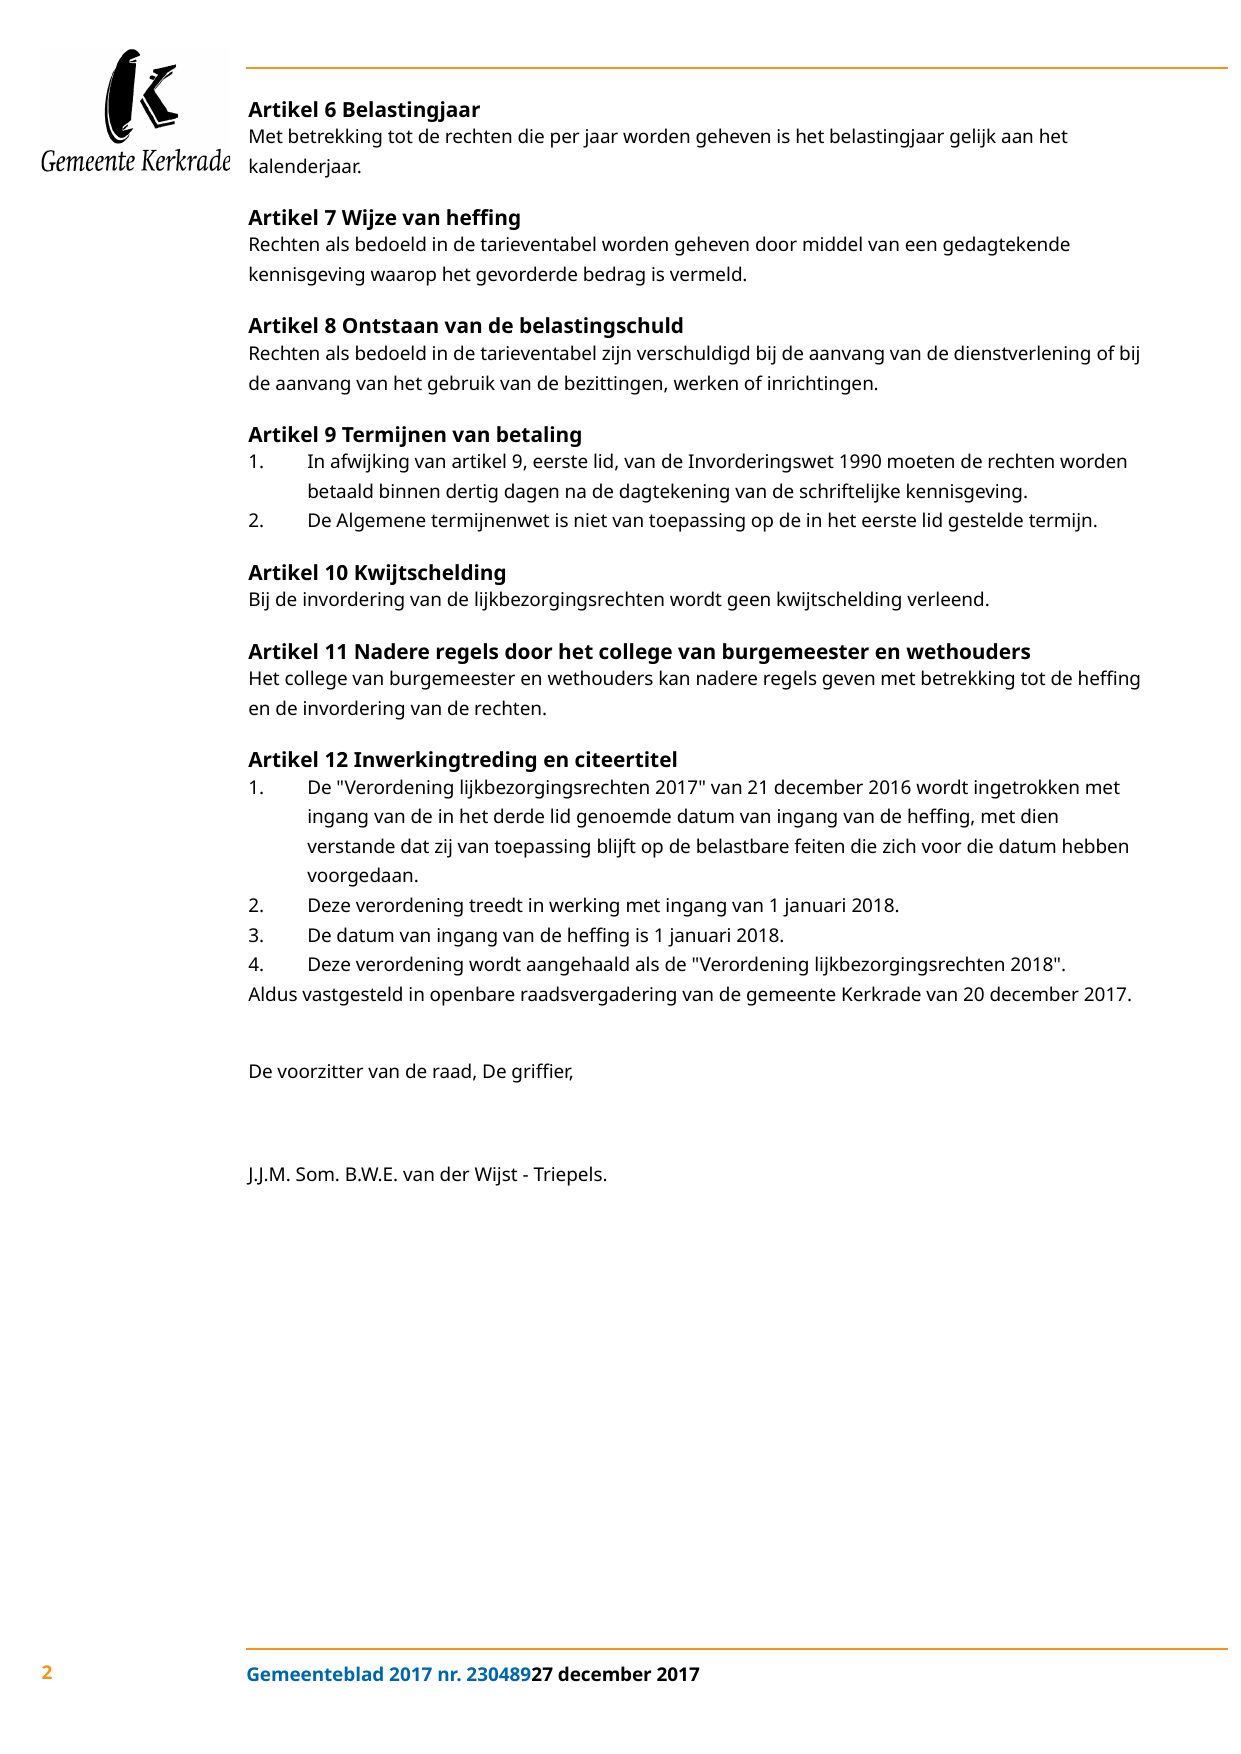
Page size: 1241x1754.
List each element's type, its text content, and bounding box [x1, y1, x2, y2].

text Bij de invordering van de lijkbezorgingsrechten wordt geen kwijtschelding verleend. [248, 587, 1152, 612]
list In afwijking van artikel 9, eerste lid, van de Invorderingswet 1990 moeten de rechten worden betaald binnen dertig dagen na de dagtekening van de schriftelijke kennisgeving. [248, 448, 1152, 504]
text Artikel 8 Ontstaan van de belastingschuld [248, 312, 1152, 340]
text J.J.M. Som. B.W.E. van der Wijst - Triepels. [248, 1161, 1152, 1187]
list Deze verordening treedt in werking met ingang van 1 januari 2018. [248, 892, 1152, 918]
text Met betrekking tot de rechten die per jaar worden geheven is het belastingjaar gelijk aan het kalenderjaar. [248, 123, 1152, 178]
text Artikel 6 Belastingjaar [248, 95, 1152, 123]
text Artikel 11 Nadere regels door het college van burgemeester en wethouders [248, 637, 1152, 665]
text Rechten als bedoeld in de tarieventabel worden geheven door middel van een gedagtekende kennisgeving waarop het gevorderde bedrag is vermeld. [248, 232, 1152, 287]
text Artikel 10 Kwijtschelding [248, 558, 1152, 587]
picture [41, 47, 231, 172]
list De "Verordening lijkbezorgingsrechten 2017" van 21 december 2016 wordt ingetrokken met ingang van de in het derde lid genoemde datum van ingang van de heffing, met dien verstande dat zij van toepassing blijft op de belastbare feiten die zich voor die datum hebben voorgedaan. [248, 774, 1152, 888]
text Aldus vastgesteld in openbare raadsvergadering van de gemeente Kerkrade van 20 december 2017. [248, 981, 1152, 1007]
text Artikel 9 Termijnen van betaling [248, 420, 1152, 448]
text Het college van burgemeester en wethouders kan nadere regels geven met betrekking tot de heffing en de invordering van de rechten. [248, 665, 1152, 721]
text De voorzitter van de raad, De griffier, [248, 1058, 1152, 1084]
list De Algemene termijnenwet is niet van toepassing op de in het eerste lid gestelde termijn. [248, 508, 1152, 533]
text Rechten als bedoeld in de tarieventabel zijn verschuldigd bij de aanvang van de dienstverlening of bij de aanvang van het gebruik van de bezittingen, werken of inrichtingen. [248, 340, 1152, 395]
text Artikel 12 Inwerkingtreding en citeertitel [248, 745, 1152, 774]
list Deze verordening wordt aangehaald als de "Verordening lijkbezorgingsrechten 2018". [248, 951, 1152, 977]
list De datum van ingang van de heffing is 1 januari 2018. [248, 922, 1152, 947]
text Artikel 7 Wijze van heffing [248, 203, 1152, 232]
